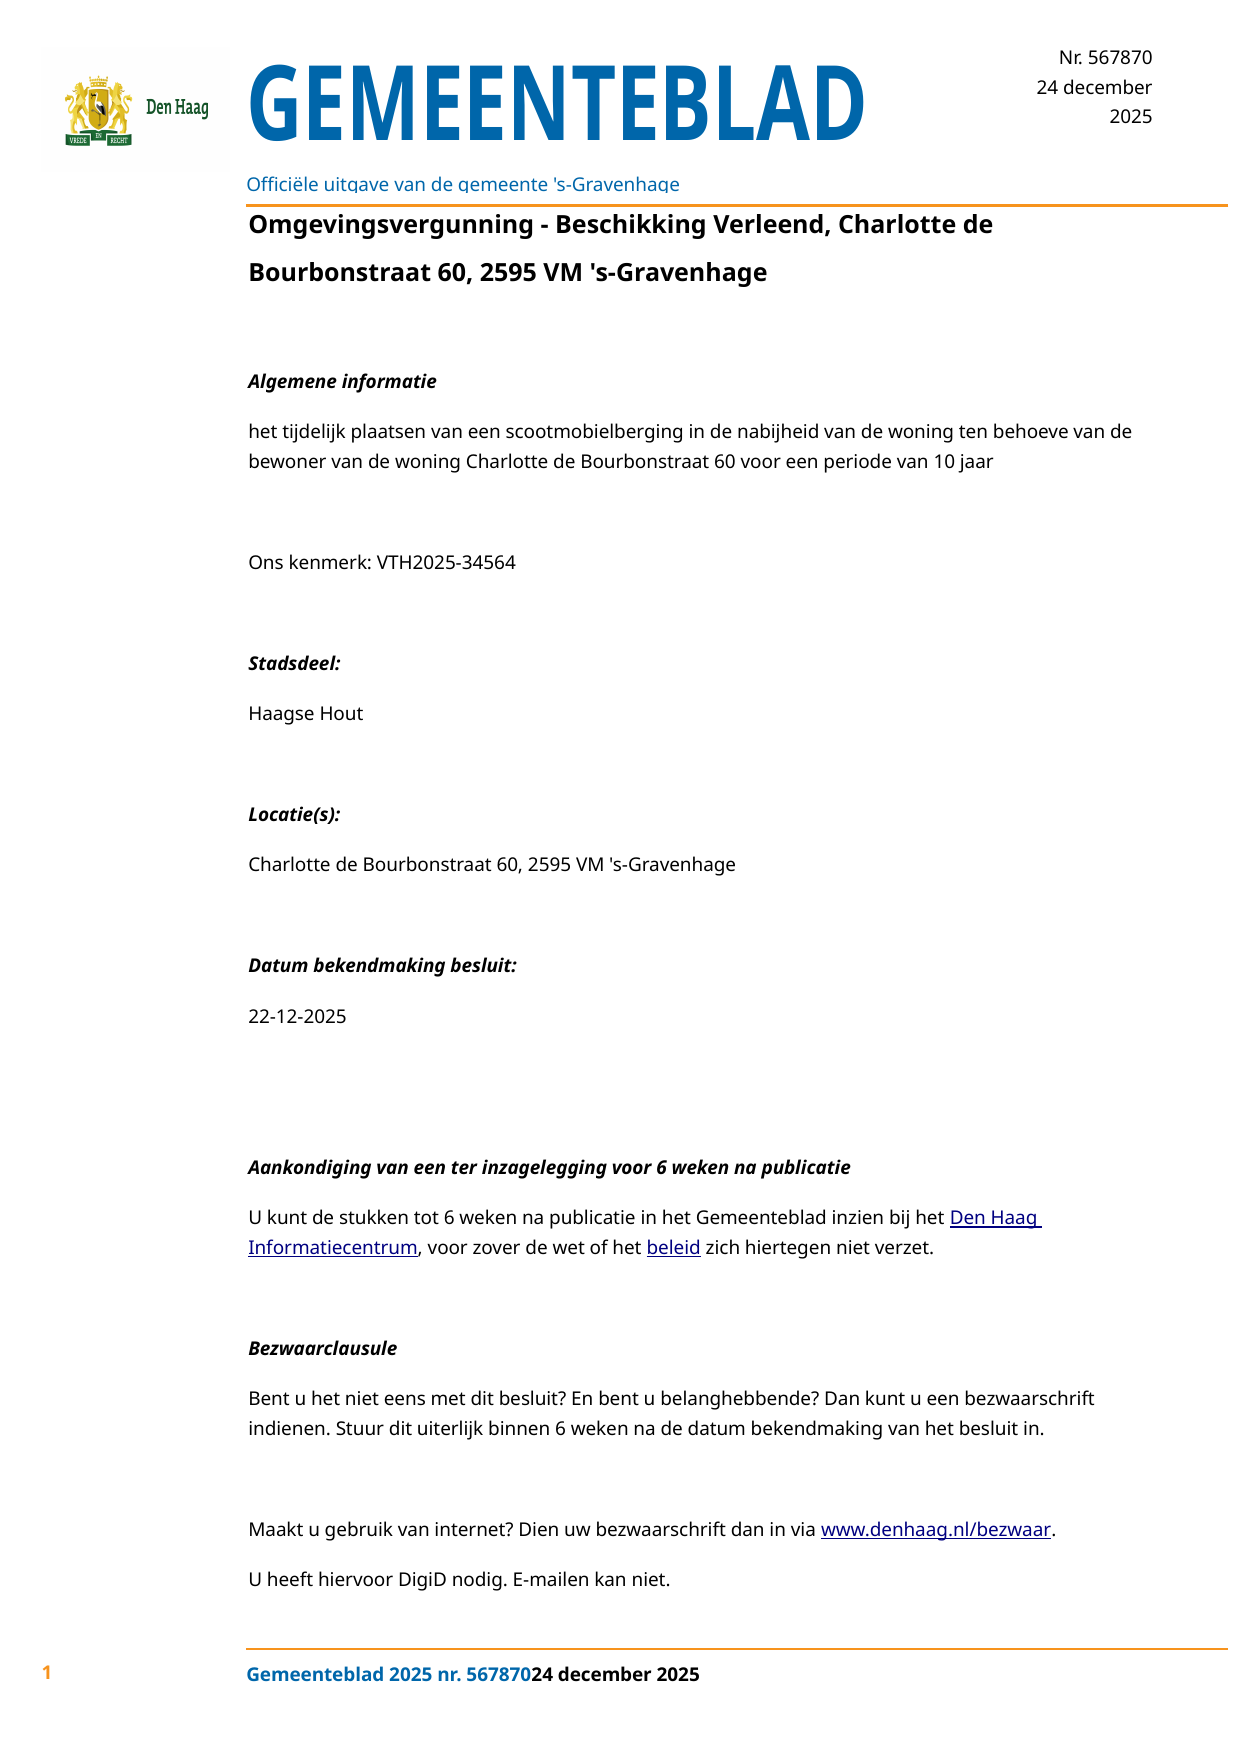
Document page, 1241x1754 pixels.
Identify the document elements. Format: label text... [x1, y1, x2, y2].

text 22-12-2025 [248, 1003, 1152, 1029]
text Algemene informatie [248, 368, 1152, 394]
text Maakt u gebruik van internet? Dien uw bezwaarschrift dan in via www.denhaag.nl/bezwaar. [248, 1516, 1152, 1542]
text U heeft hiervoor DigiD nodig. E-mailen kan niet. [248, 1566, 1152, 1592]
text Locatie(s): [248, 801, 1152, 827]
text Aankondiging van een ter inzagelegging voor 6 weken na publicatie [248, 1154, 1152, 1180]
text Haagse Hout [248, 700, 1152, 726]
text Omgevingsvergunning - Beschikking Verleend, Charlotte de Bourbonstraat 60, 2595 VM 's-Gravenhage [248, 207, 1152, 288]
text Bent u het niet eens met dit besluit? En bent u belanghebbende? Dan kunt u een bezwaarschrift indienen. Stuur dit uiterlijk binnen 6 weken na de datum bekendmaking van het besluit in. [248, 1385, 1152, 1441]
picture [41, 47, 231, 172]
text Bezwaarclausule [248, 1335, 1152, 1361]
text Datum bekendmaking besluit: [248, 952, 1152, 978]
text U kunt de stukken tot 6 weken na publicatie in het Gemeenteblad inzien bij het Den Haag Informatiecentrum, voor zover de wet of het beleid zich hiertegen niet verzet. [248, 1204, 1152, 1260]
text Ons kenmerk: VTH2025-34564 [248, 549, 1152, 575]
text Stadsdeel: [248, 650, 1152, 676]
text Charlotte de Bourbonstraat 60, 2595 VM 's-Gravenhage [248, 852, 1152, 877]
text het tijdelijk plaatsen van een scootmobielberging in de nabijheid van de woning ten behoeve van de bewoner van de woning Charlotte de Bourbonstraat 60 voor een periode van 10 jaar [248, 419, 1152, 474]
